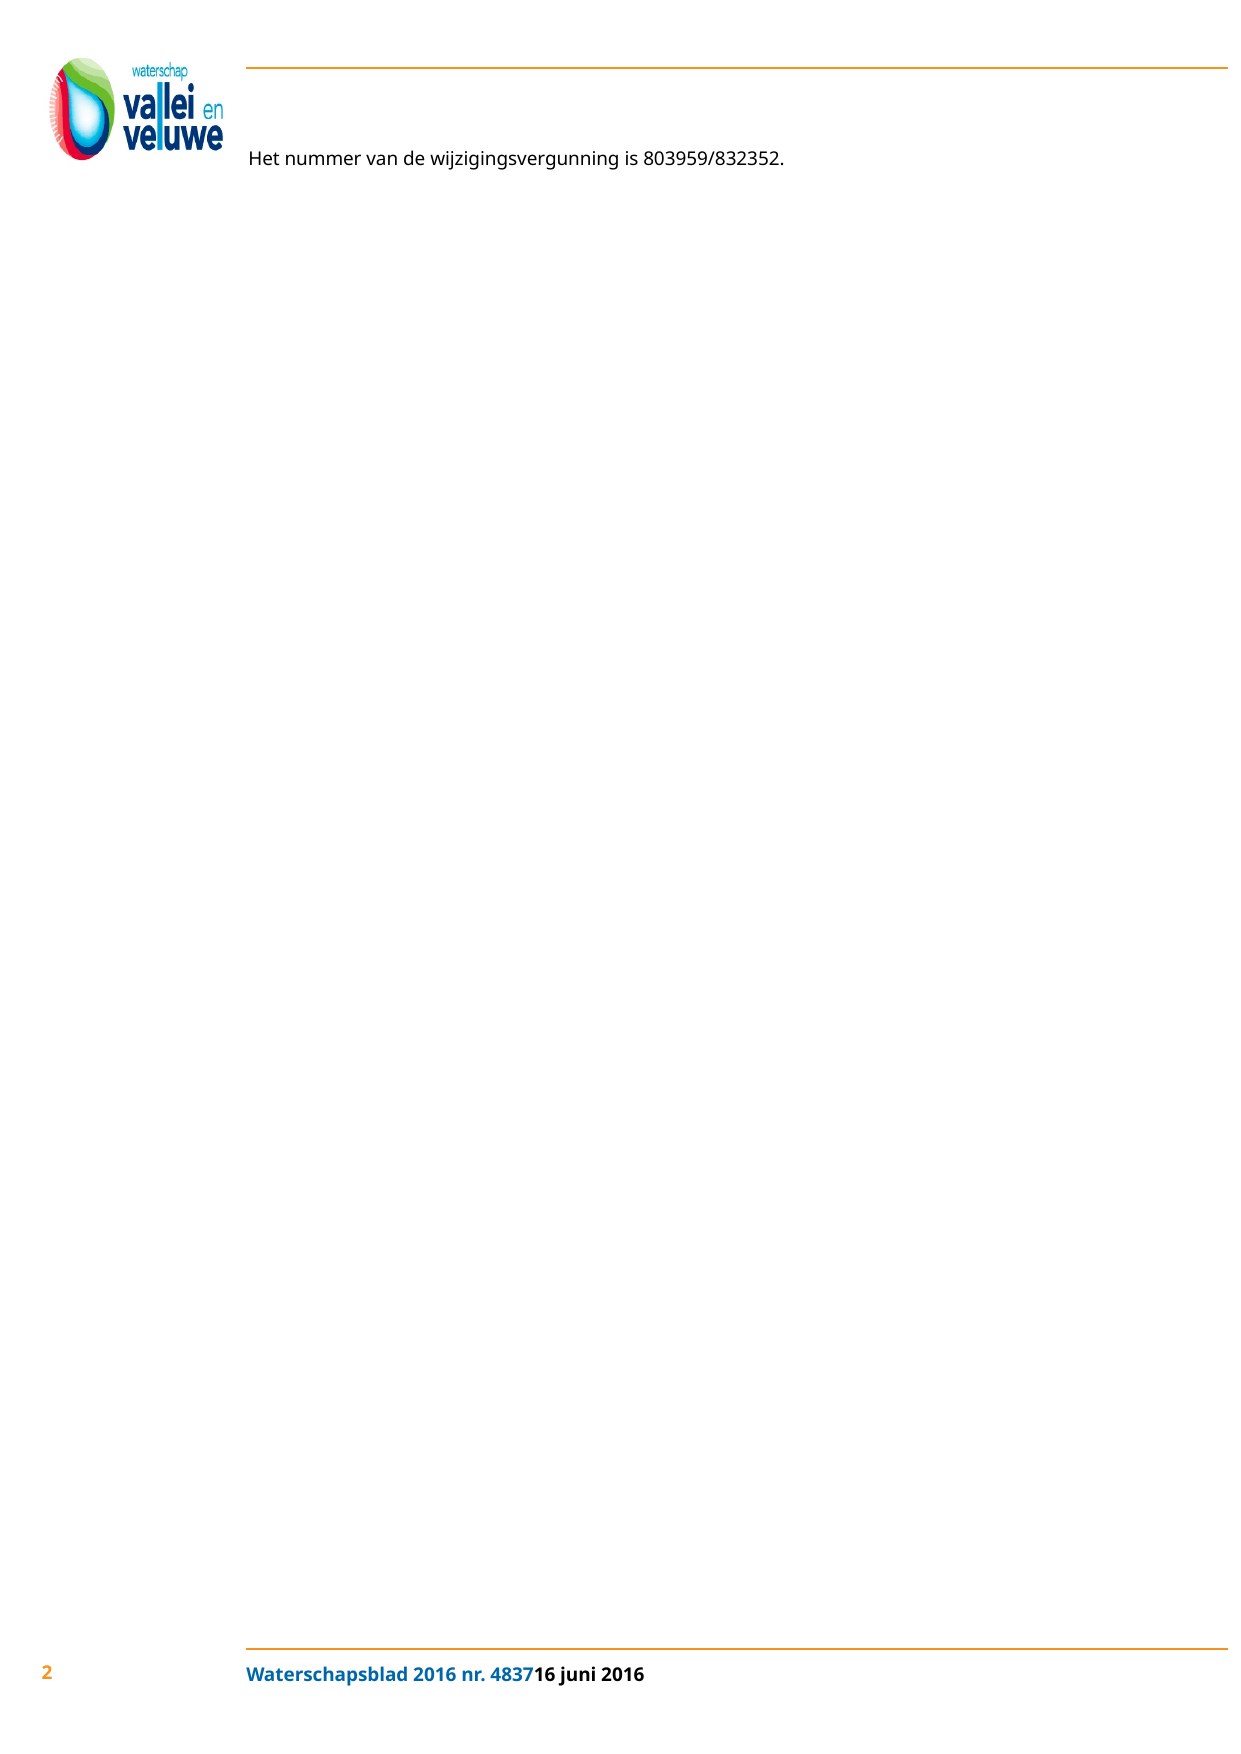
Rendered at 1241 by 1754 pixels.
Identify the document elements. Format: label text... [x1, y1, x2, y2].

text Het nummer van de wijzigingsvergunning is 803959/832352. [248, 145, 1152, 171]
picture [41, 47, 231, 172]
